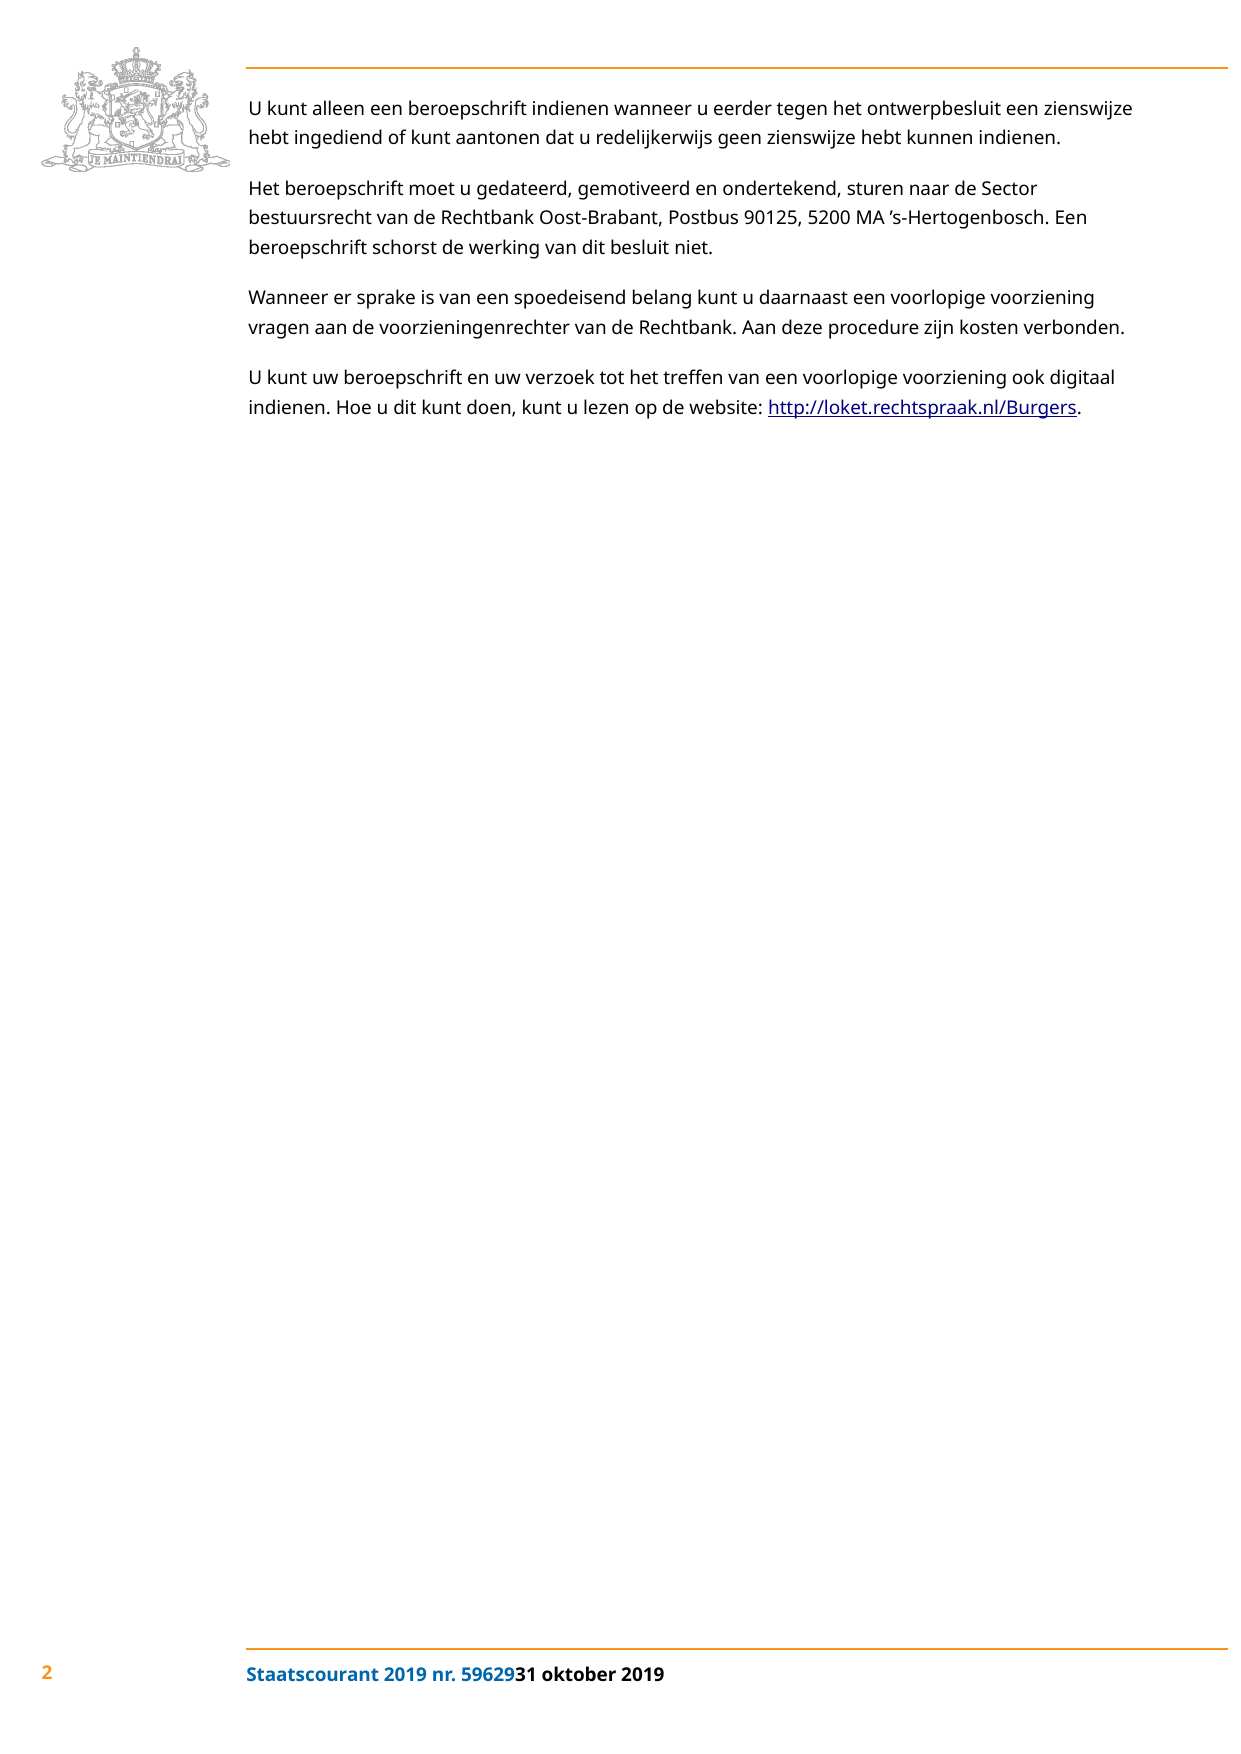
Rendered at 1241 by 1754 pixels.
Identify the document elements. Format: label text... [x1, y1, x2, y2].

text Het beroepschrift moet u gedateerd, gemotiveerd en ondertekend, sturen naar de Sector bestuursrecht van de Rechtbank Oost-Brabant, Postbus 90125, 5200 MA ’s-Hertogenbosch. Een beroepschrift schorst de werking van dit besluit niet. [248, 175, 1152, 260]
text U kunt uw beroepschrift en uw verzoek tot het treffen van een voorlopige voorziening ook digitaal indienen. Hoe u dit kunt doen, kunt u lezen op de website: http://loket.rechtspraak.nl/Burgers. [248, 364, 1152, 420]
text U kunt alleen een beroepschrift indienen wanneer u eerder tegen het ontwerpbesluit een zienswijze hebt ingediend of kunt aantonen dat u redelijkerwijs geen zienswijze hebt kunnen indienen. [248, 95, 1152, 150]
text Wanneer er sprake is van een spoedeisend belang kunt u daarnaast een voorlopige voorziening vragen aan de voorzieningenrechter van de Rechtbank. Aan deze procedure zijn kosten verbonden. [248, 284, 1152, 340]
picture [41, 47, 231, 172]
